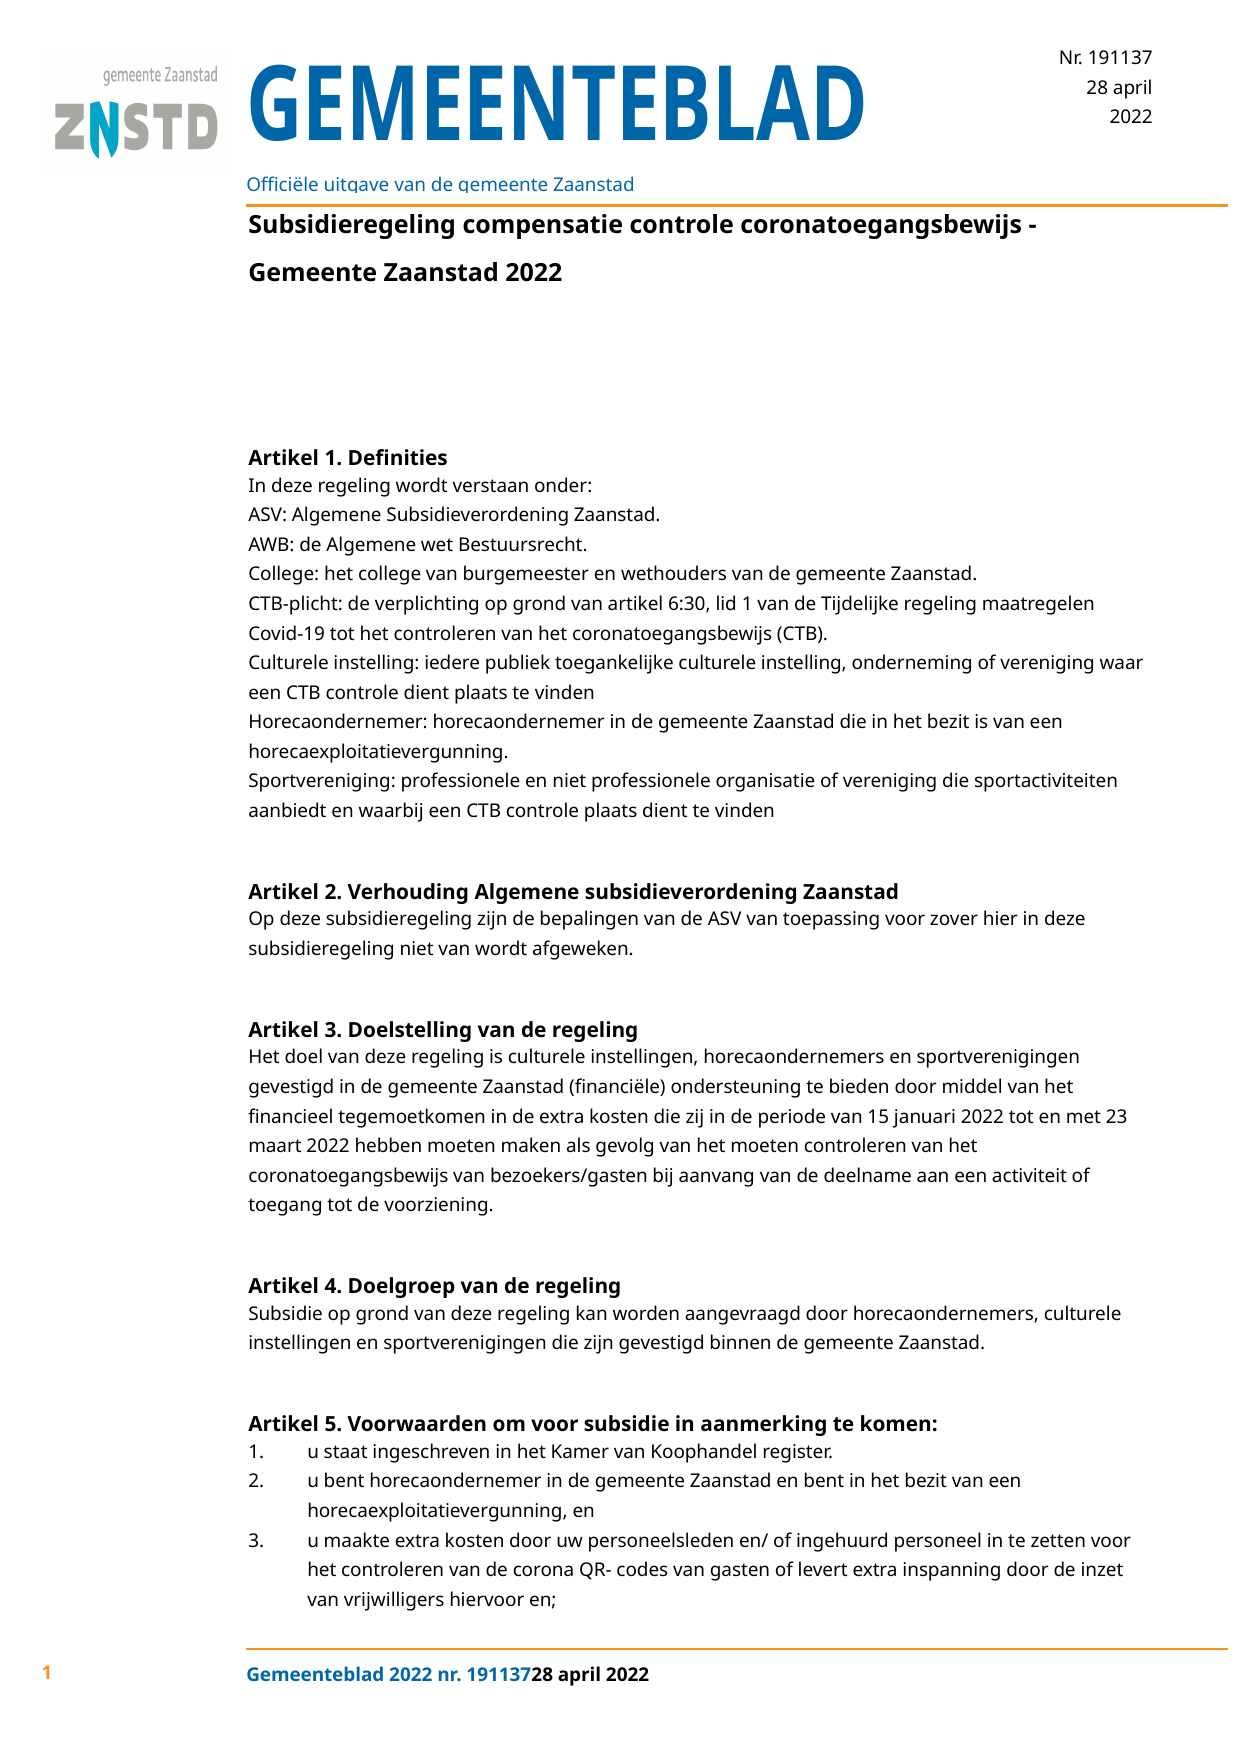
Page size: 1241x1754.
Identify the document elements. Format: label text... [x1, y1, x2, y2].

text Het doel van deze regeling is culturele instellingen, horecaondernemers en sportverenigingen gevestigd in de gemeente Zaanstad (financiële) ondersteuning te bieden door middel van het financieel tegemoetkomen in de extra kosten die zij in de periode van 15 januari 2022 tot en met 23 maart 2022 hebben moeten maken als gevolg van het moeten controleren van het coronatoegangsbewijs van bezoekers/gasten bij aanvang van de deelname aan een activiteit of toegang tot de voorziening. [248, 1044, 1152, 1217]
text AWB: de Algemene wet Bestuursrecht. [248, 531, 1152, 557]
text Subsidie op grond van deze regeling kan worden aangevraagd door horecaondernemers, culturele instellingen en sportverenigingen die zijn gevestigd binnen de gemeente Zaanstad. [248, 1300, 1152, 1355]
text In deze regeling wordt verstaan onder: [248, 472, 1152, 497]
text Artikel 1. Definities [248, 443, 1152, 472]
list u staat ingeschreven in het Kamer van Koophandel register. [248, 1438, 1152, 1464]
text College: het college van burgemeester en wethouders van de gemeente Zaanstad. [248, 561, 1152, 586]
text CTB-plicht: de verplichting op grond van artikel 6:30, lid 1 van de Tijdelijke regeling maatregelen Covid-19 tot het controleren van het coronatoegangsbewijs (CTB). [248, 590, 1152, 645]
picture [41, 47, 231, 172]
text Artikel 4. Doelgroep van de regeling [248, 1272, 1152, 1300]
text Horecaondernemer: horecaondernemer in de gemeente Zaanstad die in het bezit is van een horecaexploitatievergunning. [248, 708, 1152, 764]
list u bent horecaondernemer in de gemeente Zaanstad en bent in het bezit van een horecaexploitatievergunning, en [248, 1468, 1152, 1523]
text Artikel 5. Voorwaarden om voor subsidie in aanmerking te komen: [248, 1409, 1152, 1438]
text ASV: Algemene Subsidieverordening Zaanstad. [248, 501, 1152, 527]
text Sportvereniging: professionele en niet professionele organisatie of vereniging die sportactiviteiten aanbiedt en waarbij een CTB controle plaats dient te vinden [248, 768, 1152, 823]
text Artikel 2. Verhouding Algemene subsidieverordening Zaanstad [248, 877, 1152, 906]
text Artikel 3. Doelstelling van de regeling [248, 1015, 1152, 1044]
text Culturele instelling: iedere publiek toegankelijke culturele instelling, onderneming of vereniging waar een CTB controle dient plaats te vinden [248, 649, 1152, 704]
text Op deze subsidieregeling zijn de bepalingen van de ASV van toepassing voor zover hier in deze subsidieregeling niet van wordt afgeweken. [248, 906, 1152, 961]
list u maakte extra kosten door uw personeelsleden en/ of ingehuurd personeel in te zetten voor het controleren van de corona QR- codes van gasten of levert extra inspanning door de inzet van vrijwilligers hiervoor en; [248, 1527, 1152, 1612]
text Subsidieregeling compensatie controle coronatoegangsbewijs - Gemeente Zaanstad 2022 [248, 207, 1152, 288]
